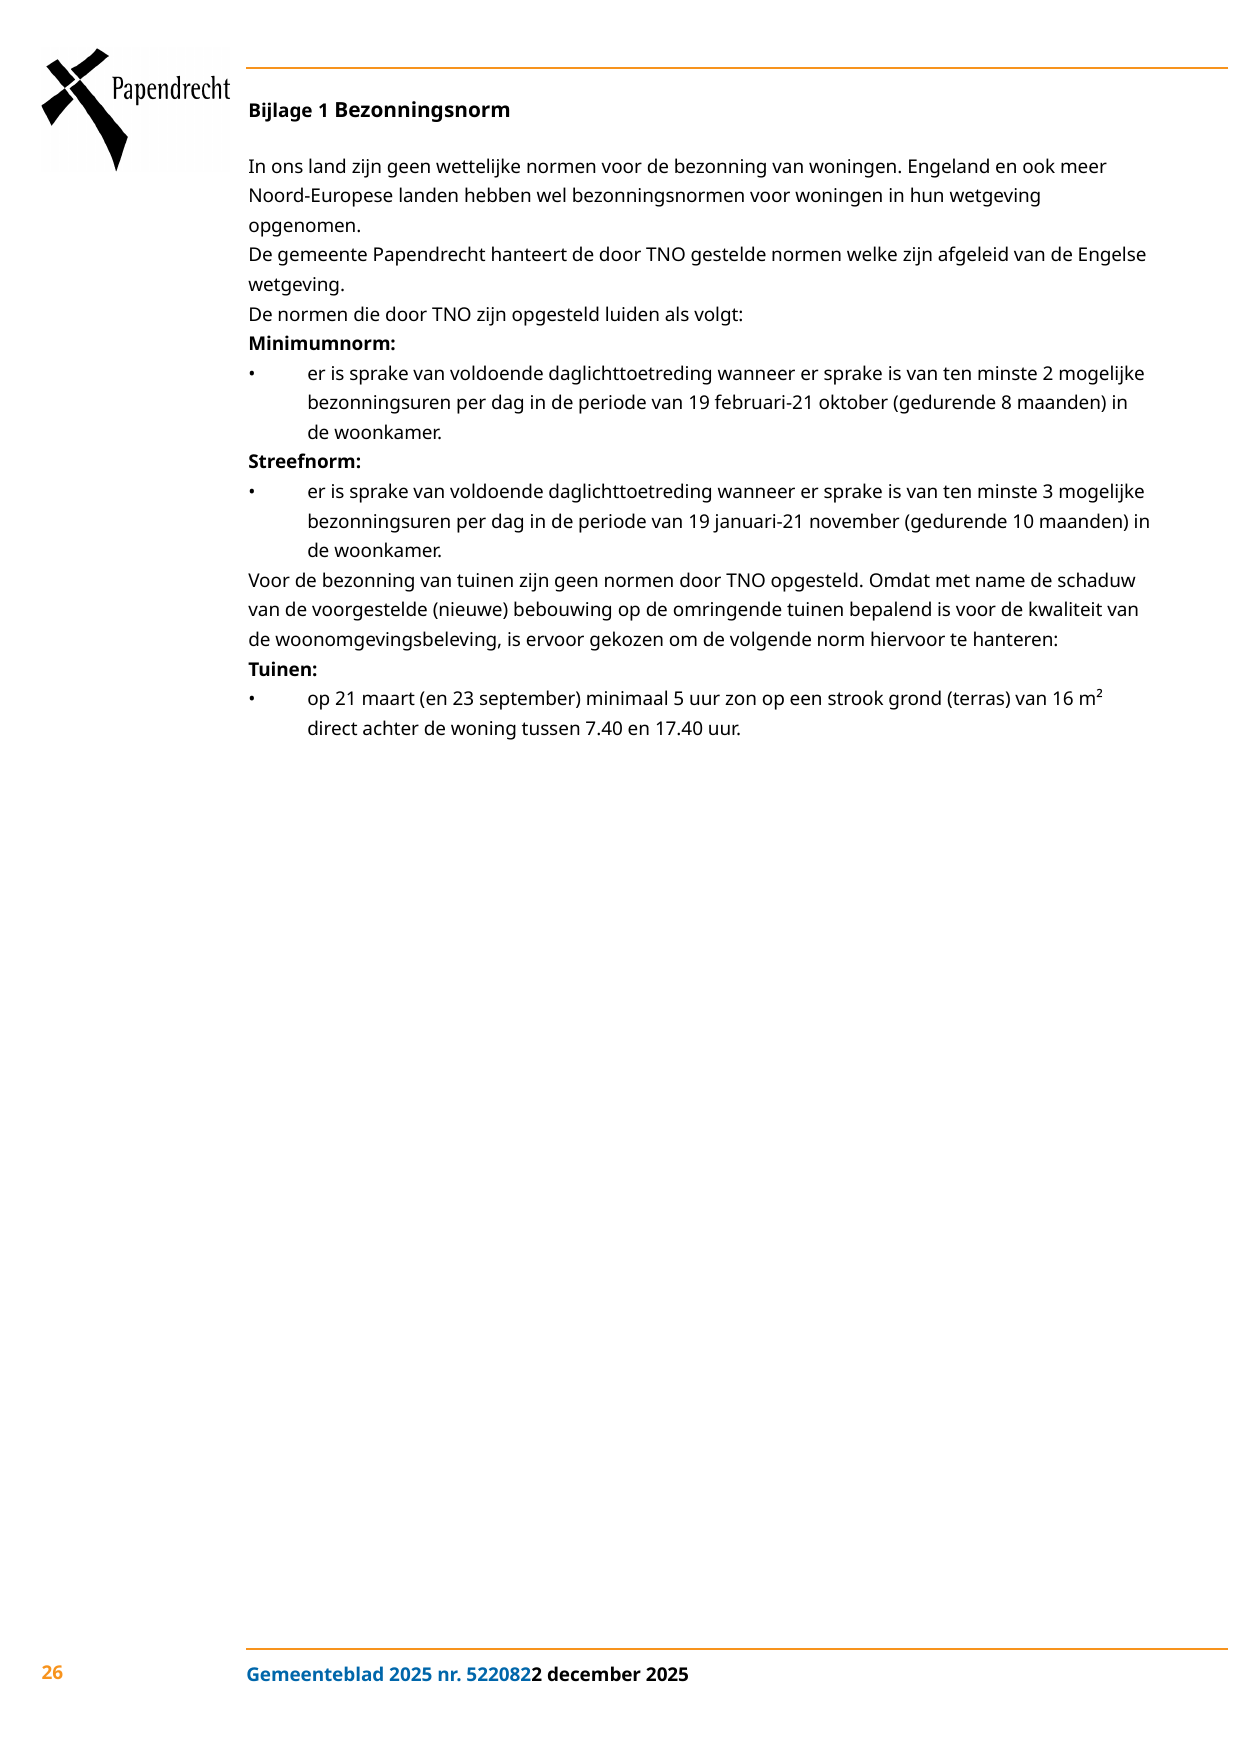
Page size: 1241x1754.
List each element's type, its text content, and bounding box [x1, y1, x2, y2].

text De normen die door TNO zijn opgesteld luiden als volgt: [248, 301, 1152, 327]
list er is sprake van voldoende daglichttoetreding wanneer er sprake is van ten minste 3 mogelijke bezonningsuren per dag in de periode van 19 januari-21 november (gedurende 10 maanden) in de woonkamer. [248, 478, 1152, 563]
text Bijlage 1 Bezonningsnorm [248, 95, 1152, 123]
list er is sprake van voldoende daglichttoetreding wanneer er sprake is van ten minste 2 mogelijke bezonningsuren per dag in de periode van 19 februari-21 oktober (gedurende 8 maanden) in de woonkamer. [248, 360, 1152, 445]
list op 21 maart (en 23 september) minimaal 5 uur zon op een strook grond (terras) van 16 m² direct achter de woning tussen 7.40 en 17.40 uur. [248, 685, 1152, 741]
text Streefnorm: [248, 449, 1152, 474]
text De gemeente Papendrecht hanteert de door TNO gestelde normen welke zijn afgeleid van de Engelse wetgeving. [248, 242, 1152, 297]
text Tuinen: [248, 656, 1152, 682]
text Minimumnorm: [248, 330, 1152, 356]
picture [41, 47, 231, 172]
text In ons land zijn geen wettelijke normen voor de bezonning van woningen. Engeland en ook meer Noord-Europese landen hebben wel bezonningsnormen voor woningen in hun wetgeving opgenomen. [248, 153, 1152, 238]
text Voor de bezonning van tuinen zijn geen normen door TNO opgesteld. Omdat met name de schaduw van de voorgestelde (nieuwe) bebouwing op de omringende tuinen bepalend is voor de kwaliteit van de woonomgevingsbeleving, is ervoor gekozen om de volgende norm hiervoor te hanteren: [248, 567, 1152, 652]
